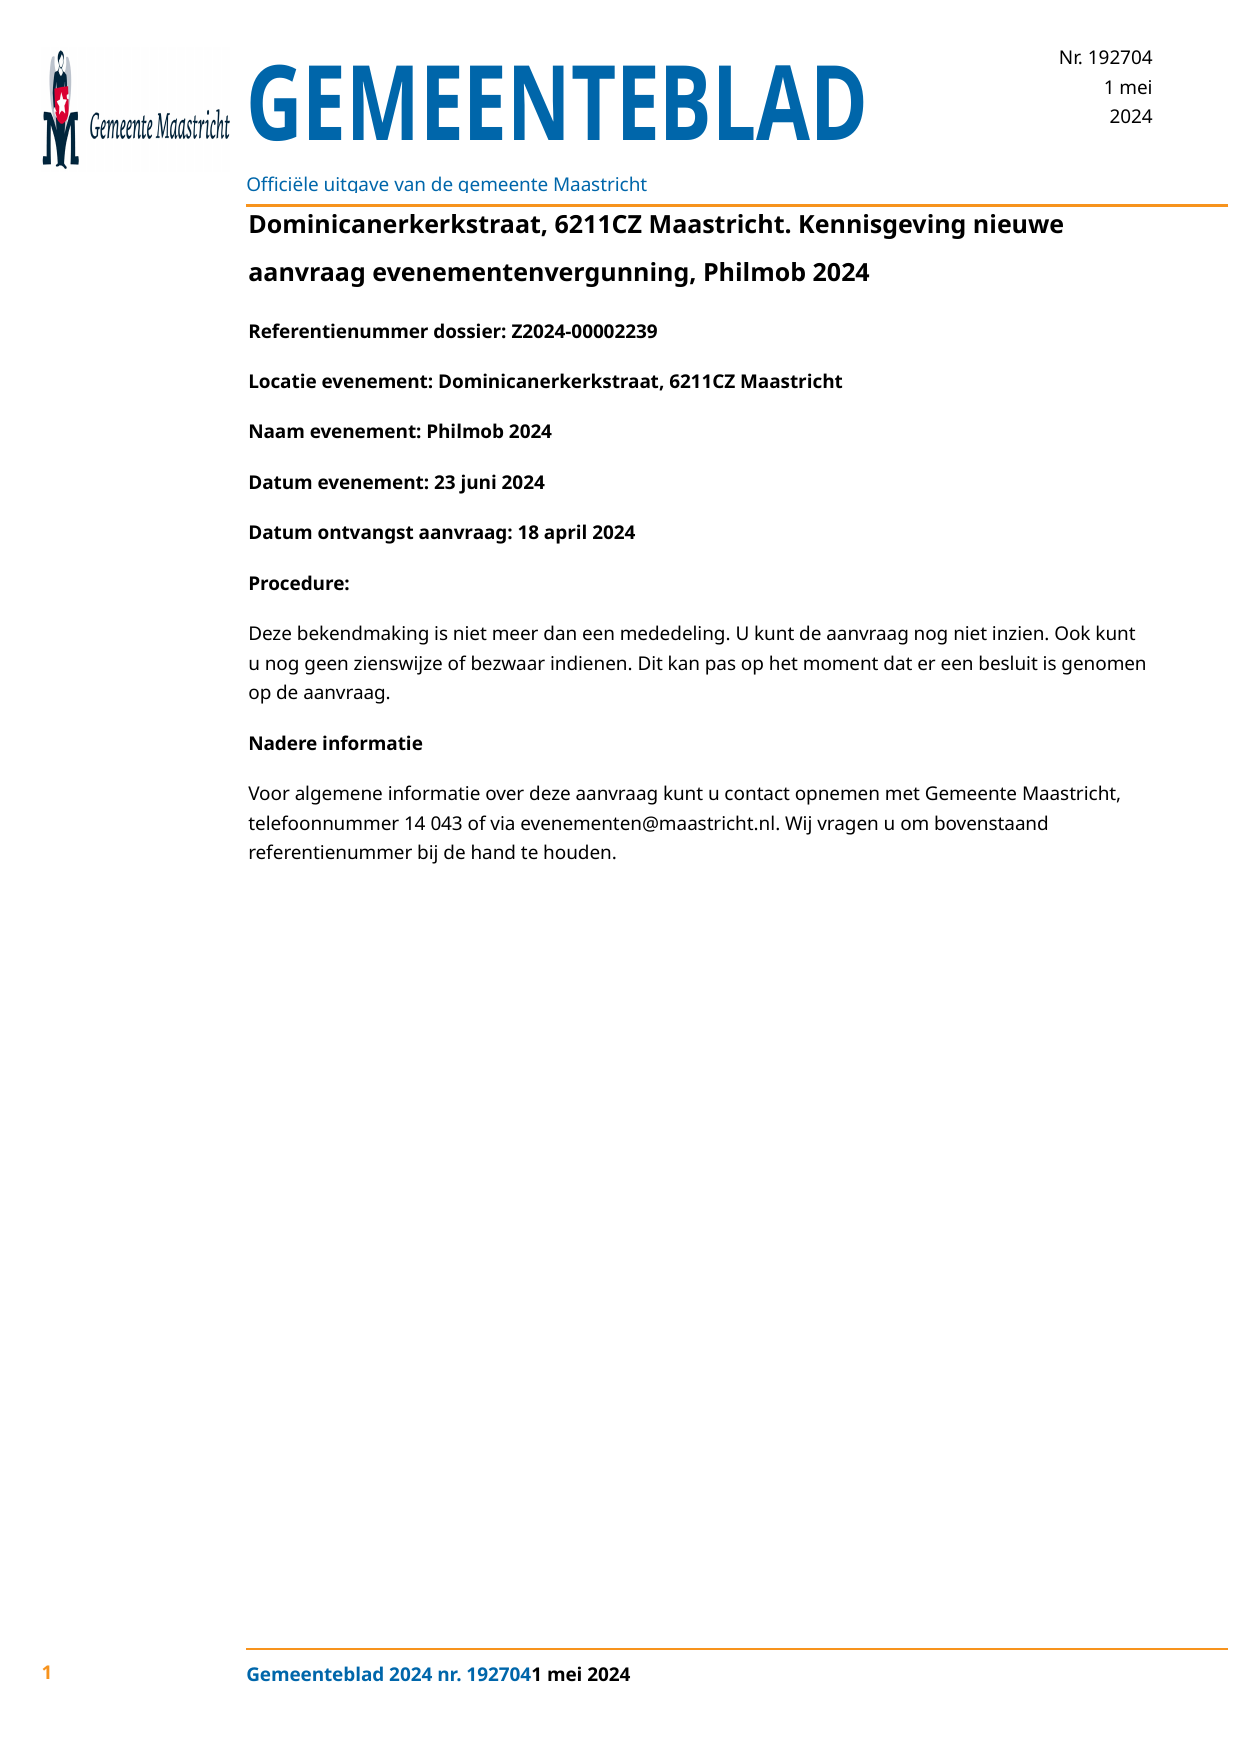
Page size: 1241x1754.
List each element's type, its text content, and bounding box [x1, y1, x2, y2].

text Naam evenement: Philmob 2024 [248, 419, 1152, 444]
text Locatie evenement: Dominicanerkerkstraat, 6211CZ Maastricht [248, 368, 1152, 394]
text Nadere informatie [248, 730, 1152, 756]
text Procedure: [248, 570, 1152, 596]
text Datum ontvangst aanvraag: 18 april 2024 [248, 519, 1152, 545]
text Voor algemene informatie over deze aanvraag kunt u contact opnemen met Gemeente Maastricht, telefoonnummer 14 043 of via evenementen@maastricht.nl. Wij vragen u om bovenstaand referentienummer bij de hand te houden. [248, 780, 1152, 865]
text Datum evenement: 23 juni 2024 [248, 469, 1152, 495]
text Dominicanerkerkstraat, 6211CZ Maastricht. Kennisgeving nieuwe aanvraag evenementenvergunning, Philmob 2024 [248, 207, 1152, 288]
text Deze bekendmaking is niet meer dan een mededeling. U kunt de aanvraag nog niet inzien. Ook kunt u nog geen zienswijze of bezwaar indienen. Dit kan pas op het moment dat er een besluit is genomen op de aanvraag. [248, 620, 1152, 705]
picture [41, 47, 231, 172]
text Referentienummer dossier: Z2024-00002239 [248, 318, 1152, 344]
